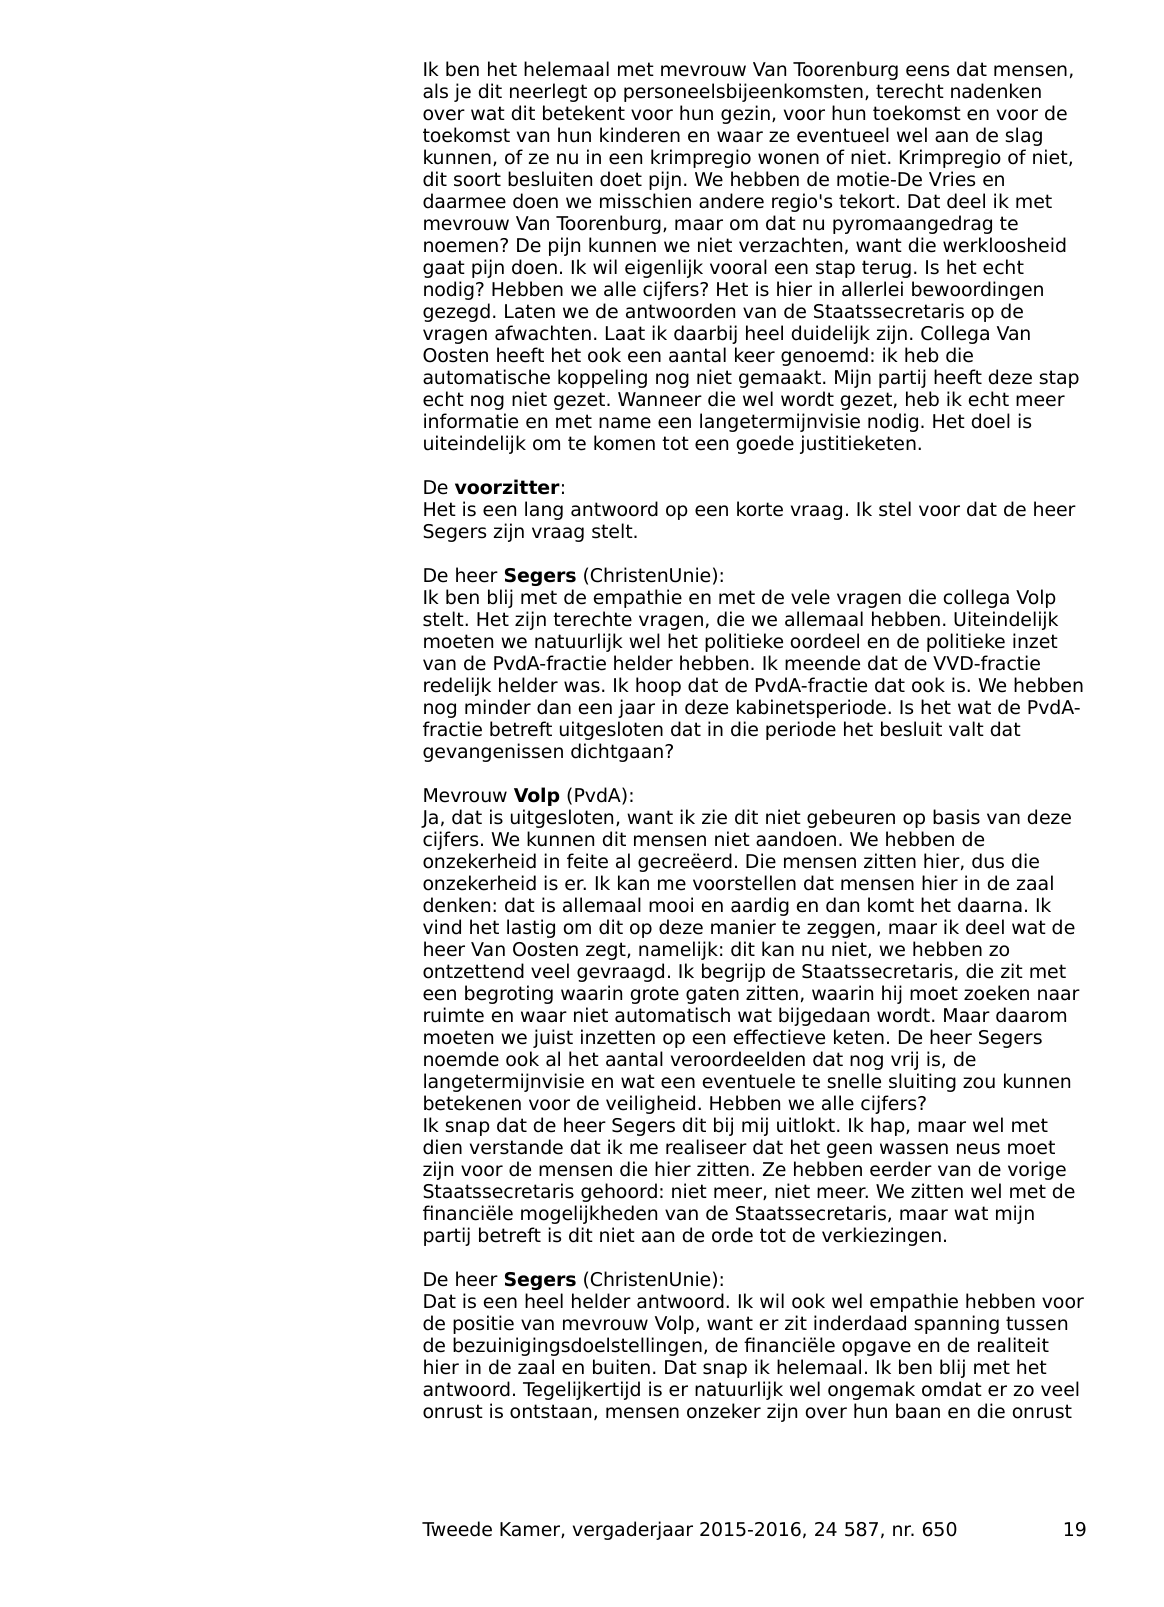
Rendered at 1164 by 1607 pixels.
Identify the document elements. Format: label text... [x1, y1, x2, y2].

text De heer Segers (ChristenUnie): [422, 1269, 1087, 1291]
text Ik ben blij met de empathie en met de vele vragen die collega Volp stelt. Het zijn terechte vragen, die we allemaal hebben. Uiteindelijk moeten we natuurlijk wel het politieke oordeel en de politieke inzet van de PvdA-fractie helder hebben. Ik meende dat de VVD-fractie redelijk helder was. Ik hoop dat de PvdA-fractie dat ook is. We hebben nog minder dan een jaar in deze kabinetsperiode. Is het wat de PvdA-fractie betreft uitgesloten dat in die periode het besluit valt dat gevangenissen dichtgaan? [422, 587, 1087, 763]
text Mevrouw Volp (PvdA): [422, 785, 1087, 807]
text Ik ben het helemaal met mevrouw Van Toorenburg eens dat mensen, als je dit neerlegt op personeelsbijeenkomsten, terecht nadenken over wat dit betekent voor hun gezin, voor hun toekomst en voor de toekomst van hun kinderen en waar ze eventueel wel aan de slag kunnen, of ze nu in een krimpregio wonen of niet. Krimpregio of niet, dit soort besluiten doet pijn. We hebben de motie-De Vries en daarmee doen we misschien andere regio's tekort. Dat deel ik met mevrouw Van Toorenburg, maar om dat nu pyromaangedrag te noemen? De pijn kunnen we niet verzachten, want die werkloosheid gaat pijn doen. Ik wil eigenlijk vooral een stap terug. Is het echt nodig? Hebben we alle cijfers? Het is hier in allerlei bewoordingen gezegd. Laten we de antwoorden van de Staatssecretaris op de vragen afwachten. Laat ik daarbij heel duidelijk zijn. Collega Van Oosten heeft het ook een aantal keer genoemd: ik heb die automatische koppeling nog niet gemaakt. Mijn partij heeft deze stap echt nog niet gezet. Wanneer die wel wordt gezet, heb ik echt meer informatie en met name een langetermijnvisie nodig. Het doel is uiteindelijk om te komen tot een goede justitieketen. [422, 59, 1087, 455]
text Dat is een heel helder antwoord. Ik wil ook wel empathie hebben voor de positie van mevrouw Volp, want er zit inderdaad spanning tussen de bezuinigingsdoelstellingen, de financiële opgave en de realiteit hier in de zaal en buiten. Dat snap ik helemaal. Ik ben blij met het antwoord. Tegelijkertijd is er natuurlijk wel ongemak omdat er zo veel onrust is ontstaan, mensen onzeker zijn over hun baan en die onrust [422, 1291, 1087, 1423]
text Ja, dat is uitgesloten, want ik zie dit niet gebeuren op basis van deze cijfers. We kunnen dit mensen niet aandoen. We hebben de onzekerheid in feite al gecreëerd. Die mensen zitten hier, dus die onzekerheid is er. Ik kan me voorstellen dat mensen hier in de zaal denken: dat is allemaal mooi en aardig en dan komt het daarna. Ik vind het lastig om dit op deze manier te zeggen, maar ik deel wat de heer Van Oosten zegt, namelijk: dit kan nu niet, we hebben zo ontzettend veel gevraagd. Ik begrijp de Staatssecretaris, die zit met een begroting waarin grote gaten zitten, waarin hij moet zoeken naar ruimte en waar niet automatisch wat bijgedaan wordt. Maar daarom moeten we juist inzetten op een effectieve keten. De heer Segers noemde ook al het aantal veroordeelden dat nog vrij is, de langetermijnvisie en wat een eventuele te snelle sluiting zou kunnen betekenen voor de veiligheid. Hebben we alle cijfers? [422, 807, 1087, 1115]
text De voorzitter: [422, 477, 1087, 499]
text De heer Segers (ChristenUnie): [422, 565, 1087, 587]
text Het is een lang antwoord op een korte vraag. Ik stel voor dat de heer Segers zijn vraag stelt. [422, 499, 1087, 543]
text Ik snap dat de heer Segers dit bij mij uitlokt. Ik hap, maar wel met dien verstande dat ik me realiseer dat het geen wassen neus moet zijn voor de mensen die hier zitten. Ze hebben eerder van de vorige Staatssecretaris gehoord: niet meer, niet meer. We zitten wel met de financiële mogelijkheden van de Staatssecretaris, maar wat mijn partij betreft is dit niet aan de orde tot de verkiezingen. [422, 1115, 1087, 1247]
